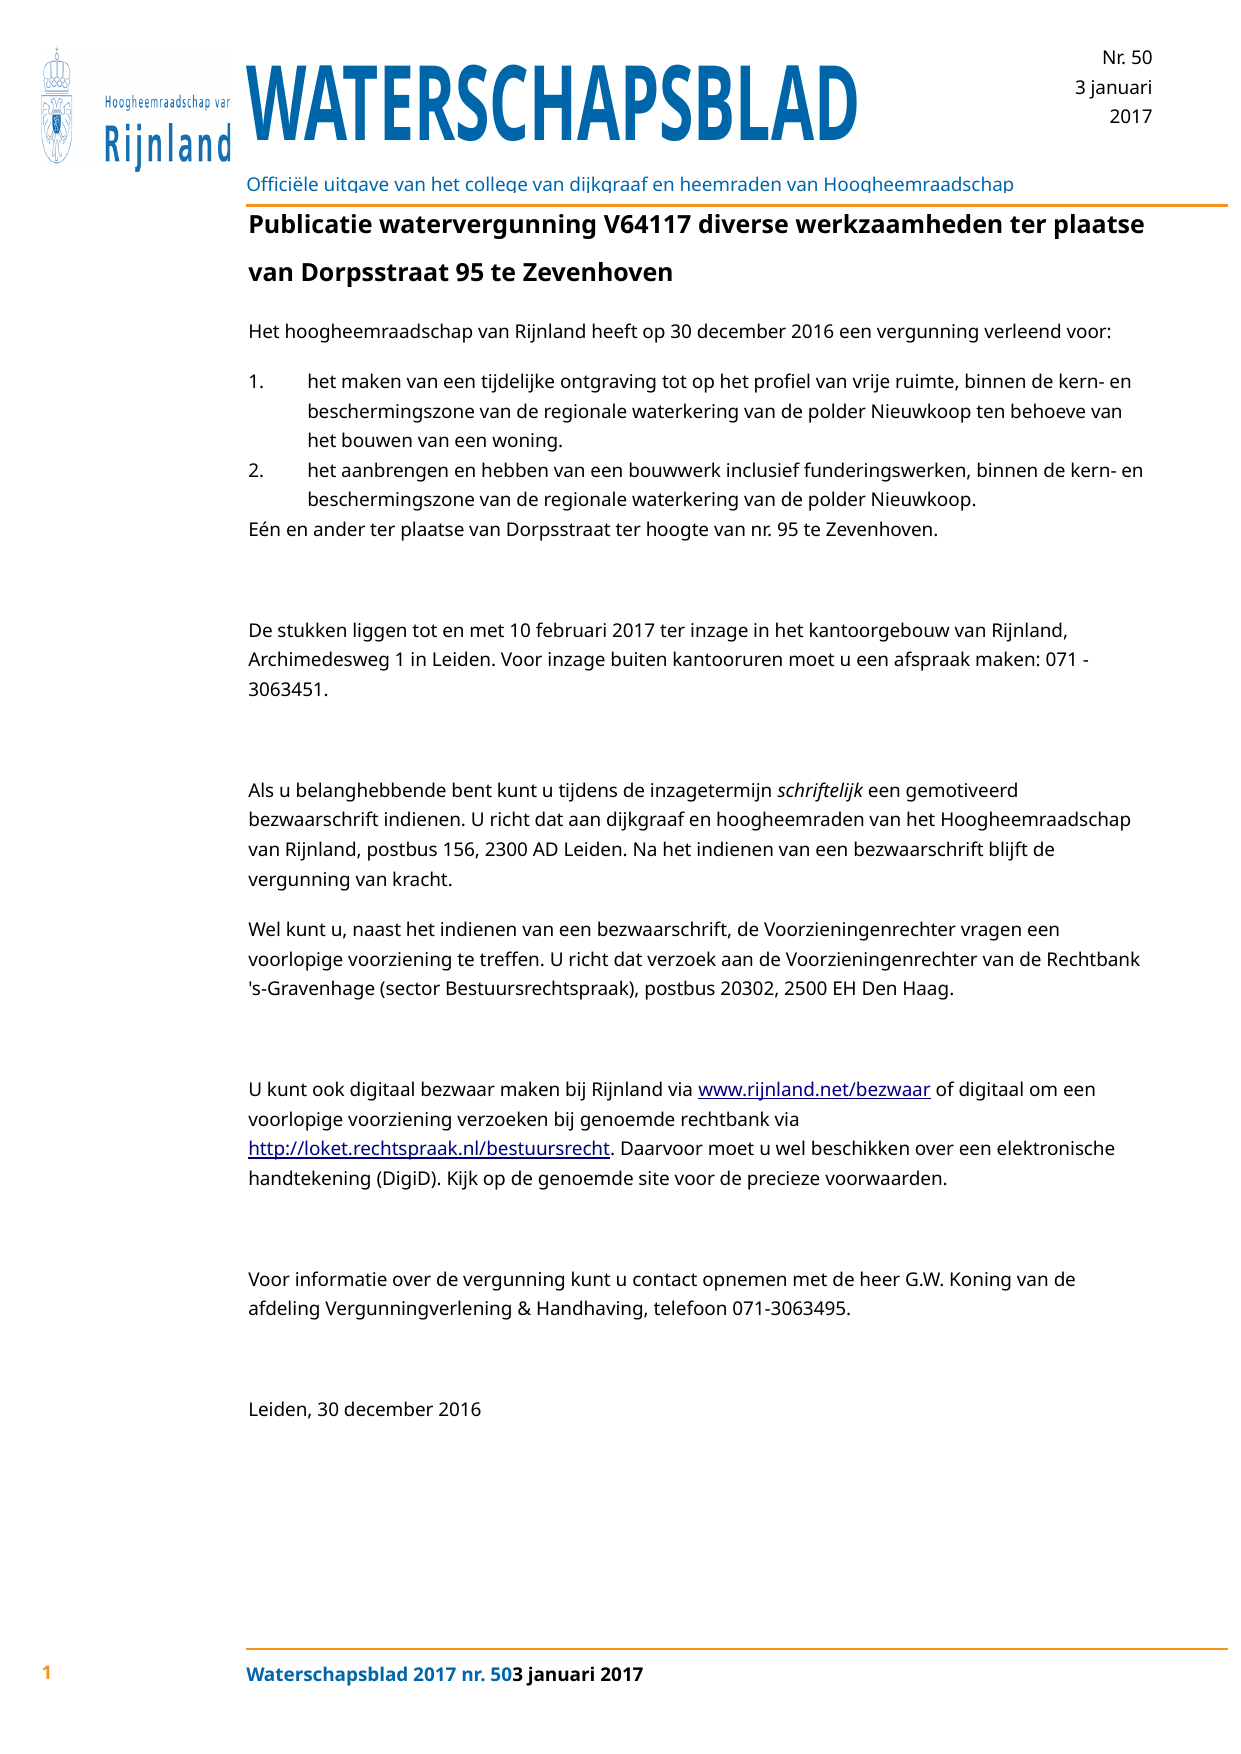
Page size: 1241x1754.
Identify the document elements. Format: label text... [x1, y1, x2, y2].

text Wel kunt u, naast het indienen van een bezwaarschrift, de Voorzieningenrechter vragen een voorlopige voorziening te treffen. U richt dat verzoek aan de Voorzieningenrechter van de Rechtbank 's-Gravenhage (sector Bestuursrechtspraak), postbus 20302, 2500 EH Den Haag. [248, 916, 1152, 1001]
picture [41, 47, 231, 172]
text Leiden, 30 december 2016 [248, 1396, 1152, 1422]
text Publicatie watervergunning V64117 diverse werkzaamheden ter plaatse van Dorpsstraat 95 te Zevenhoven [248, 207, 1152, 288]
list het aanbrengen en hebben van een bouwwerk inclusief funderingswerken, binnen de kern- en beschermingszone van de regionale waterkering van de polder Nieuwkoop. [248, 457, 1152, 512]
text Eén en ander ter plaatse van Dorpsstraat ter hoogte van nr. 95 te Zevenhoven. [248, 516, 1152, 542]
text U kunt ook digitaal bezwaar maken bij Rijnland via www.rijnland.net/bezwaar of digitaal om een voorlopige voorziening verzoeken bij genoemde rechtbank via http://loket.rechtspraak.nl/bestuursrecht. Daarvoor moet u wel beschikken over een elektronische handtekening (DigiD). Kijk op de genoemde site voor de precieze voorwaarden. [248, 1076, 1152, 1191]
text De stukken liggen tot en met 10 februari 2017 ter inzage in het kantoorgebouw van Rijnland, Archimedesweg 1 in Leiden. Voor inzage buiten kantooruren moet u een afspraak maken: 071 - 3063451. [248, 617, 1152, 702]
text Het hoogheemraadschap van Rijnland heeft op 30 december 2016 een vergunning verleend voor: [248, 318, 1152, 344]
text Voor informatie over de vergunning kunt u contact opnemen met de heer G.W. Koning van de afdeling Vergunningverlening & Handhaving, telefoon 071-3063495. [248, 1266, 1152, 1321]
list het maken van een tijdelijke ontgraving tot op het profiel van vrije ruimte, binnen de kern- en beschermingszone van de regionale waterkering van de polder Nieuwkoop ten behoeve van het bouwen van een woning. [248, 368, 1152, 453]
text Als u belanghebbende bent kunt u tijdens de inzagetermijn schriftelijk een gemotiveerd bezwaarschrift indienen. U richt dat aan dijkgraaf en hoogheemraden van het Hoogheemraadschap van Rijnland, postbus 156, 2300 AD Leiden. Na het indienen van een bezwaarschrift blijft de vergunning van kracht. [248, 777, 1152, 892]
